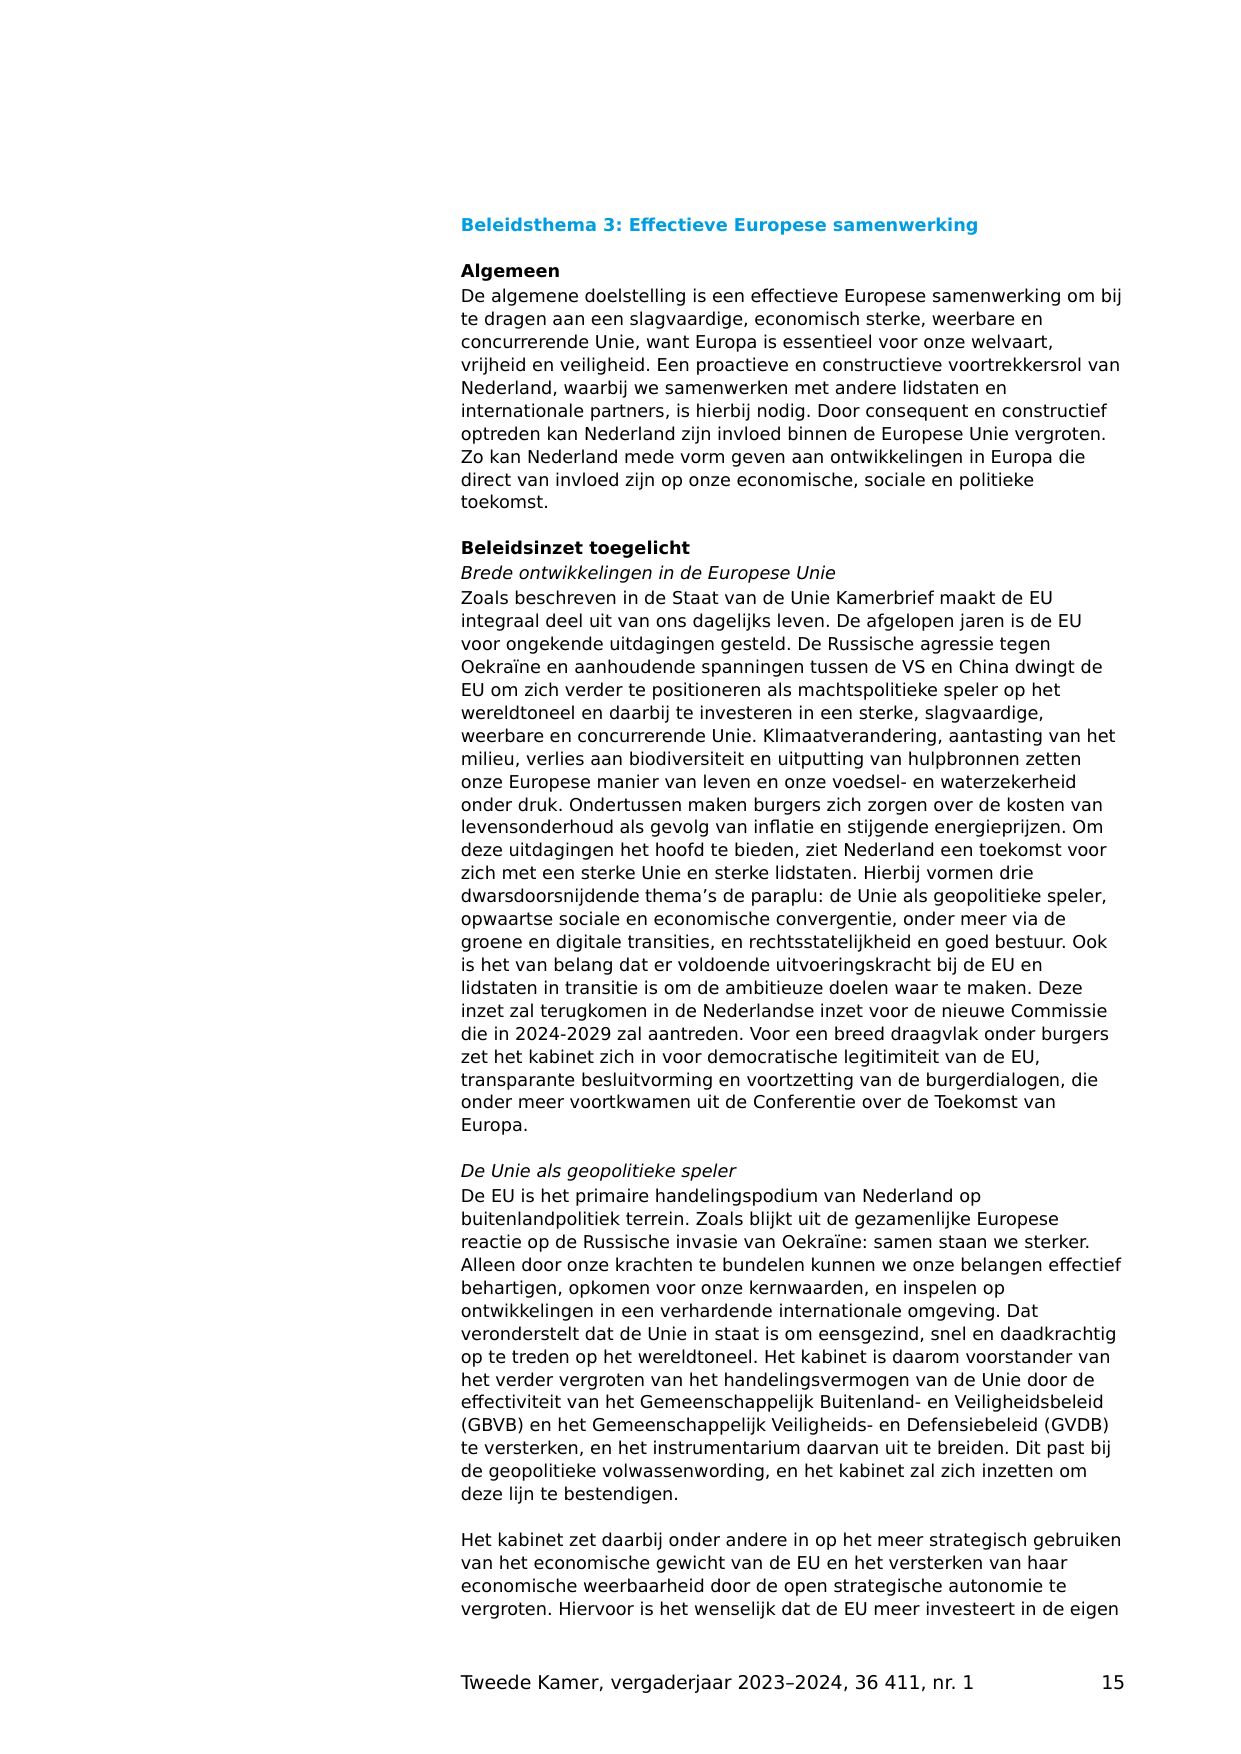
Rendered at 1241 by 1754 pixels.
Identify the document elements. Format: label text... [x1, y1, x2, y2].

text Beleidsinzet toegelicht [461, 536, 1125, 559]
text Algemeen [461, 259, 1125, 282]
text Het kabinet zet daarbij onder andere in op het meer strategisch gebruiken van het economische gewicht van de EU en het versterken van haar economische weerbaarheid door de open strategische autonomie te vergroten. Hiervoor is het wenselijk dat de EU meer investeert in de eigen [461, 1528, 1125, 1620]
text De EU is het primaire handelingspodium van Nederland op buitenlandpolitiek terrein. Zoals blijkt uit de gezamenlijke Europese reactie op de Russische invasie van Oekraïne: samen staan we sterker. Alleen door onze krachten te bundelen kunnen we onze belangen effectief behartigen, opkomen voor onze kernwaarden, en inspelen op ontwikkelingen in een verhardende internationale omgeving. Dat veronderstelt dat de Unie in staat is om eensgezind, snel en daadkrachtig op te treden op het wereldtoneel. Het kabinet is daarom voorstander van het verder vergroten van het handelingsvermogen van de Unie door de effectiviteit van het Gemeenschappelijk Buitenland- en Veiligheidsbeleid (GBVB) en het Gemeenschappelijk Veiligheids- en Defensiebeleid (GVDB) te versterken, en het instrumentarium daarvan uit te breiden. Dit past bij de geopolitieke volwassenwording, en het kabinet zal zich inzetten om deze lijn te bestendigen. [461, 1184, 1125, 1505]
text Brede ontwikkelingen in de Europese Unie [461, 561, 1125, 584]
text De Unie als geopolitieke speler [461, 1159, 1125, 1182]
title Beleidsthema 3: Effectieve Europese samenwerking [461, 213, 1125, 236]
text Zoals beschreven in de Staat van de Unie Kamerbrief maakt de EU integraal deel uit van ons dagelĳks leven. De afgelopen jaren is de EU voor ongekende uitdagingen gesteld. De Russische agressie tegen Oekraïne en aanhoudende spanningen tussen de VS en China dwingt de EU om zich verder te positioneren als machtspolitieke speler op het wereldtoneel en daarbĳ te investeren in een sterke, slagvaardige, weerbare en concurrerende Unie. Klimaatverandering, aantasting van het milieu, verlies aan biodiversiteit en uitputting van hulpbronnen zetten onze Europese manier van leven en onze voedsel- en waterzekerheid onder druk. Ondertussen maken burgers zich zorgen over de kosten van levensonderhoud als gevolg van inflatie en stĳgende energieprĳzen. Om deze uitdagingen het hoofd te bieden, ziet Nederland een toekomst voor zich met een sterke Unie en sterke lidstaten. Hierbĳ vormen drie dwarsdoorsnĳdende thema’s de paraplu: de Unie als geopolitieke speler, opwaartse sociale en economische convergentie, onder meer via de groene en digitale transities, en rechtsstatelĳkheid en goed bestuur. Ook is het van belang dat er voldoende uitvoeringskracht bĳ de EU en lidstaten in transitie is om de ambitieuze doelen waar te maken. Deze inzet zal terugkomen in de Nederlandse inzet voor de nieuwe Commissie die in 2024-2029 zal aantreden. Voor een breed draagvlak onder burgers zet het kabinet zich in voor democratische legitimiteit van de EU, transparante besluitvorming en voortzetting van de burgerdialogen, die onder meer voortkwamen uit de Conferentie over de Toekomst van Europa. [461, 586, 1125, 1136]
text De algemene doelstelling is een effectieve Europese samenwerking om bij te dragen aan een slagvaardige, economisch sterke, weerbare en concurrerende Unie, want Europa is essentieel voor onze welvaart, vrijheid en veiligheid. Een proactieve en constructieve voortrekkersrol van Nederland, waarbij we samenwerken met andere lidstaten en internationale partners, is hierbij nodig. Door consequent en constructief optreden kan Nederland zijn invloed binnen de Europese Unie vergroten. Zo kan Nederland mede vorm geven aan ontwikkelingen in Europa die direct van invloed zijn op onze economische, sociale en politieke toekomst. [461, 284, 1125, 513]
